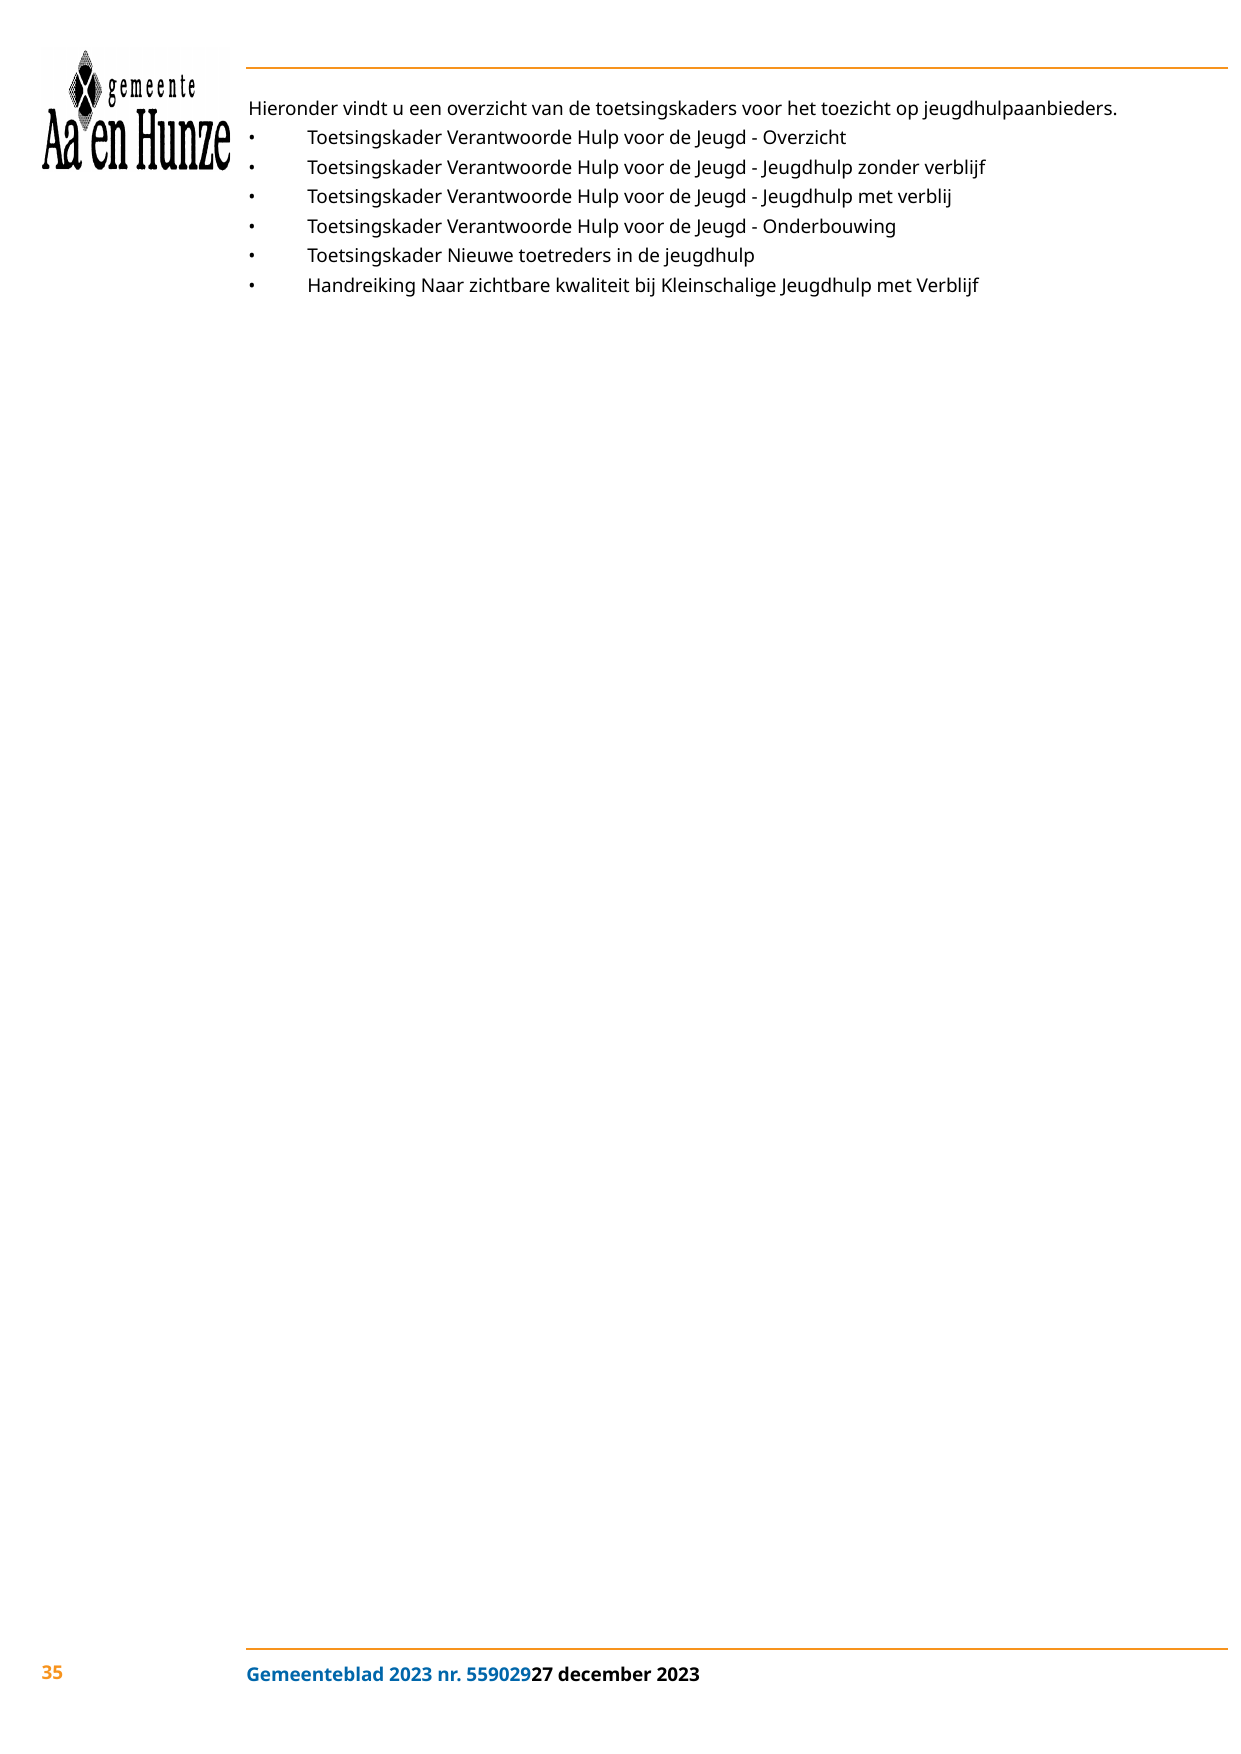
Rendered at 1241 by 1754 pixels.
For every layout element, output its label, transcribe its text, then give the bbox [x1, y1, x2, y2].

picture [41, 47, 231, 172]
list Handreiking Naar zichtbare kwaliteit bij Kleinschalige Jeugdhulp met Verblijf [248, 272, 1152, 298]
list Toetsingskader Verantwoorde Hulp voor de Jeugd - Onderbouwing [248, 213, 1152, 239]
list Toetsingskader Nieuwe toetreders in de jeugdhulp [248, 243, 1152, 268]
list Toetsingskader Verantwoorde Hulp voor de Jeugd - Jeugdhulp zonder verblijf [248, 154, 1152, 180]
list Toetsingskader Verantwoorde Hulp voor de Jeugd - Overzicht [248, 124, 1152, 150]
text Hieronder vindt u een overzicht van de toetsingskaders voor het toezicht op jeugdhulpaanbieders. [248, 95, 1152, 121]
list Toetsingskader Verantwoorde Hulp voor de Jeugd - Jeugdhulp met verblij [248, 183, 1152, 209]
